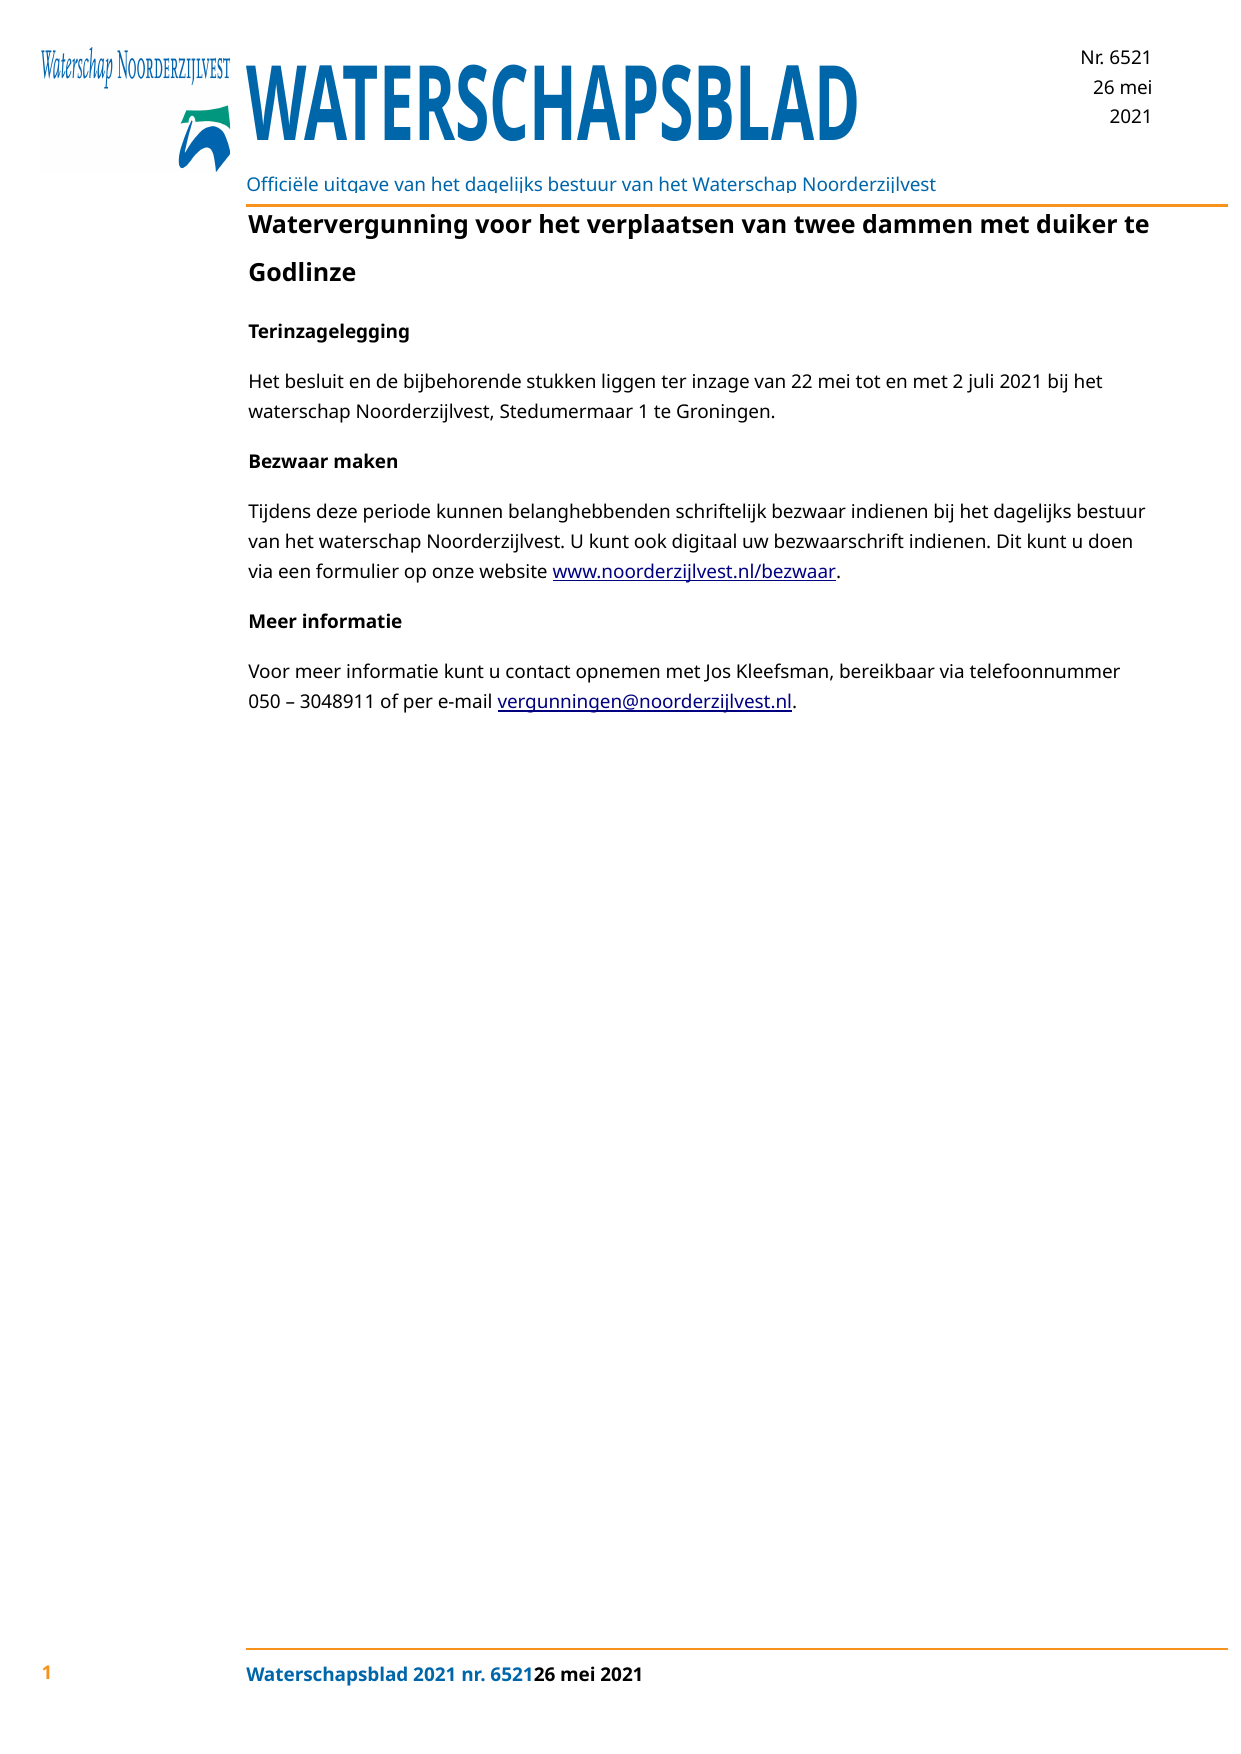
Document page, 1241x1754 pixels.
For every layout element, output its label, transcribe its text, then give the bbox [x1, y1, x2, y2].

text Watervergunning voor het verplaatsen van twee dammen met duiker te Godlinze [248, 207, 1152, 288]
text Bezwaar maken [248, 448, 1152, 474]
text Voor meer informatie kunt u contact opnemen met Jos Kleefsman, bereikbaar via telefoonnummer 050 – 3048911 of per e-mail vergunningen@noorderzijlvest.nl. [248, 659, 1152, 714]
picture [41, 47, 231, 172]
text Meer informatie [248, 608, 1152, 634]
text Het besluit en de bijbehorende stukken liggen ter inzage van 22 mei tot en met 2 juli 2021 bij het waterschap Noorderzijlvest, Stedumermaar 1 te Groningen. [248, 368, 1152, 424]
text Tijdens deze periode kunnen belanghebbenden schriftelijk bezwaar indienen bij het dagelijks bestuur van het waterschap Noorderzijlvest. U kunt ook digitaal uw bezwaarschrift indienen. Dit kunt u doen via een formulier op onze website www.noorderzijlvest.nl/bezwaar. [248, 499, 1152, 584]
text Terinzagelegging [248, 318, 1152, 344]
